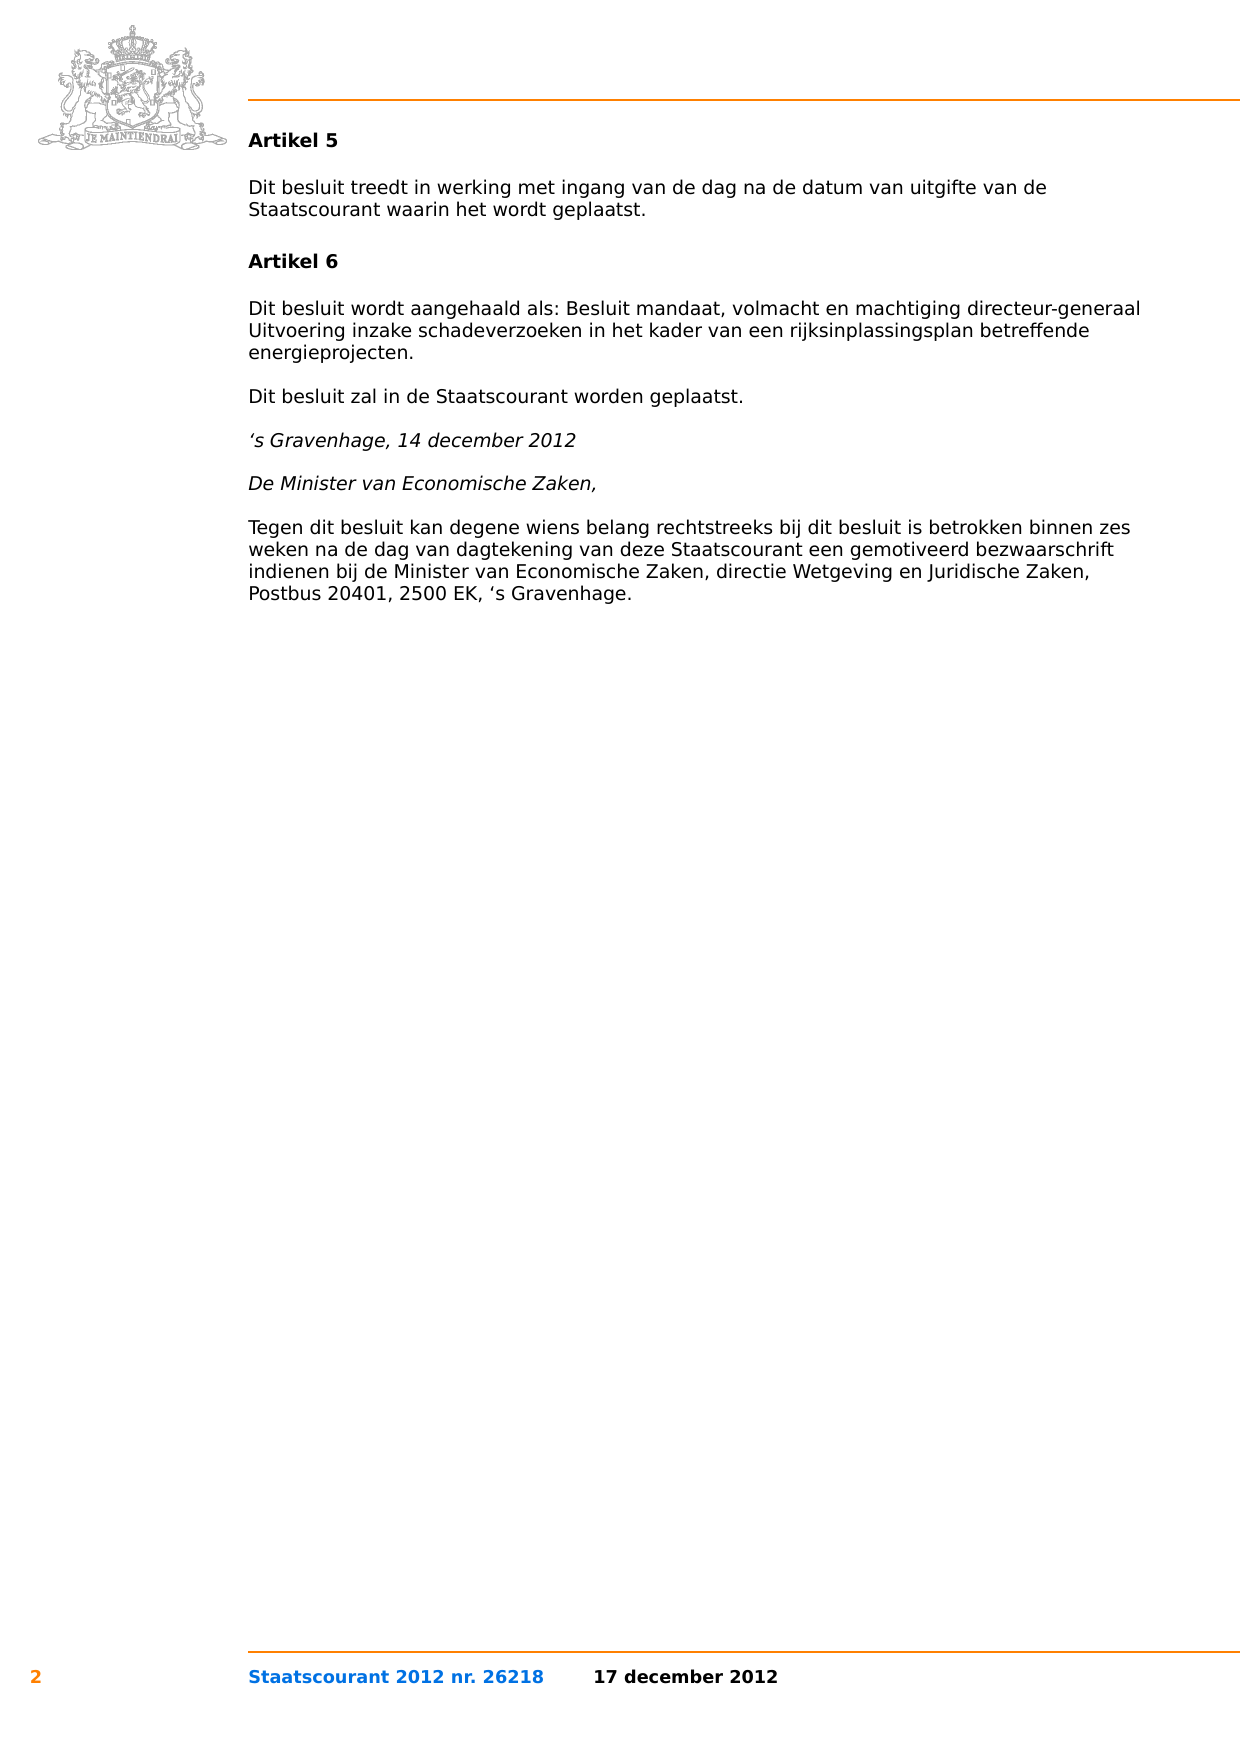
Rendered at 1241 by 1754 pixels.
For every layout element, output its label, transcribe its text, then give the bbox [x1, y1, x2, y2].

subtitle Artikel 5 [248, 130, 1163, 152]
text De Minister van Economische Zaken, [248, 473, 1163, 495]
text Dit besluit zal in de Staatscourant worden geplaatst. [248, 386, 1163, 408]
text Tegen dit besluit kan degene wiens belang rechtstreeks bij dit besluit is betrokken binnen zes weken na de dag van dagtekening van deze Staatscourant een gemotiveerd bezwaarschrift indienen bij de Minister van Economische Zaken, directie Wetgeving en Juridische Zaken, Postbus 20401, 2500 EK, ‘s Gravenhage. [248, 517, 1163, 605]
text ‘s Gravenhage, 14 december 2012 [248, 429, 1163, 451]
subtitle Artikel 6 [248, 251, 1163, 273]
text Dit besluit wordt aangehaald als: Besluit mandaat, volmacht en machtiging directeur-generaal Uitvoering inzake schadeverzoeken in het kader van een rijksinplassingsplan betreffende energieprojecten. [248, 298, 1163, 364]
picture [38, 25, 227, 150]
text Dit besluit treedt in werking met ingang van de dag na de datum van uitgifte van de Staatscourant waarin het wordt geplaatst. [248, 177, 1163, 221]
